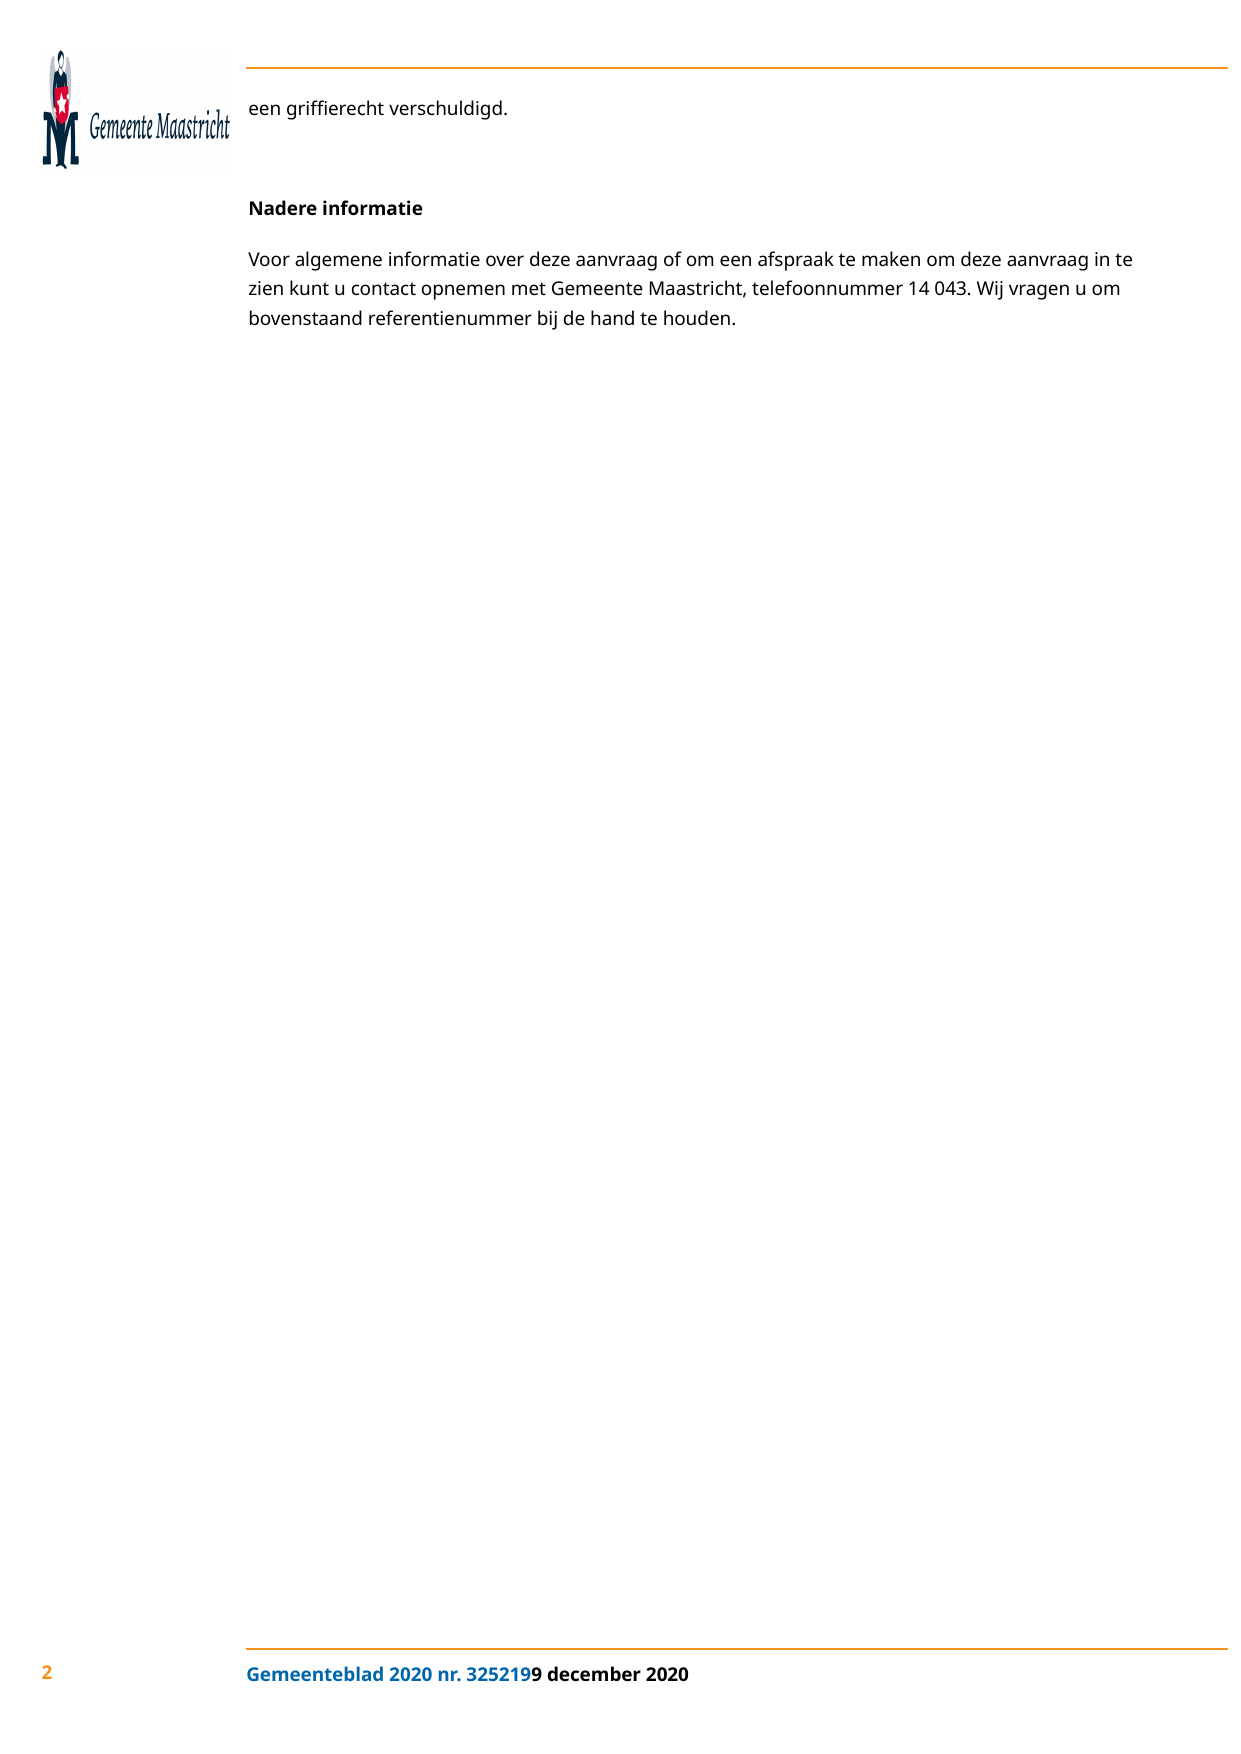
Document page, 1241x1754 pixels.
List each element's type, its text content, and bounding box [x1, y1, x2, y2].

text een griffierecht verschuldigd. [248, 95, 1152, 121]
text Nadere informatie [248, 196, 1152, 221]
text Voor algemene informatie over deze aanvraag of om een afspraak te maken om deze aanvraag in te zien kunt u contact opnemen met Gemeente Maastricht, telefoonnummer 14 043. Wij vragen u om bovenstaand referentienummer bij de hand te houden. [248, 246, 1152, 331]
picture [41, 47, 231, 172]
